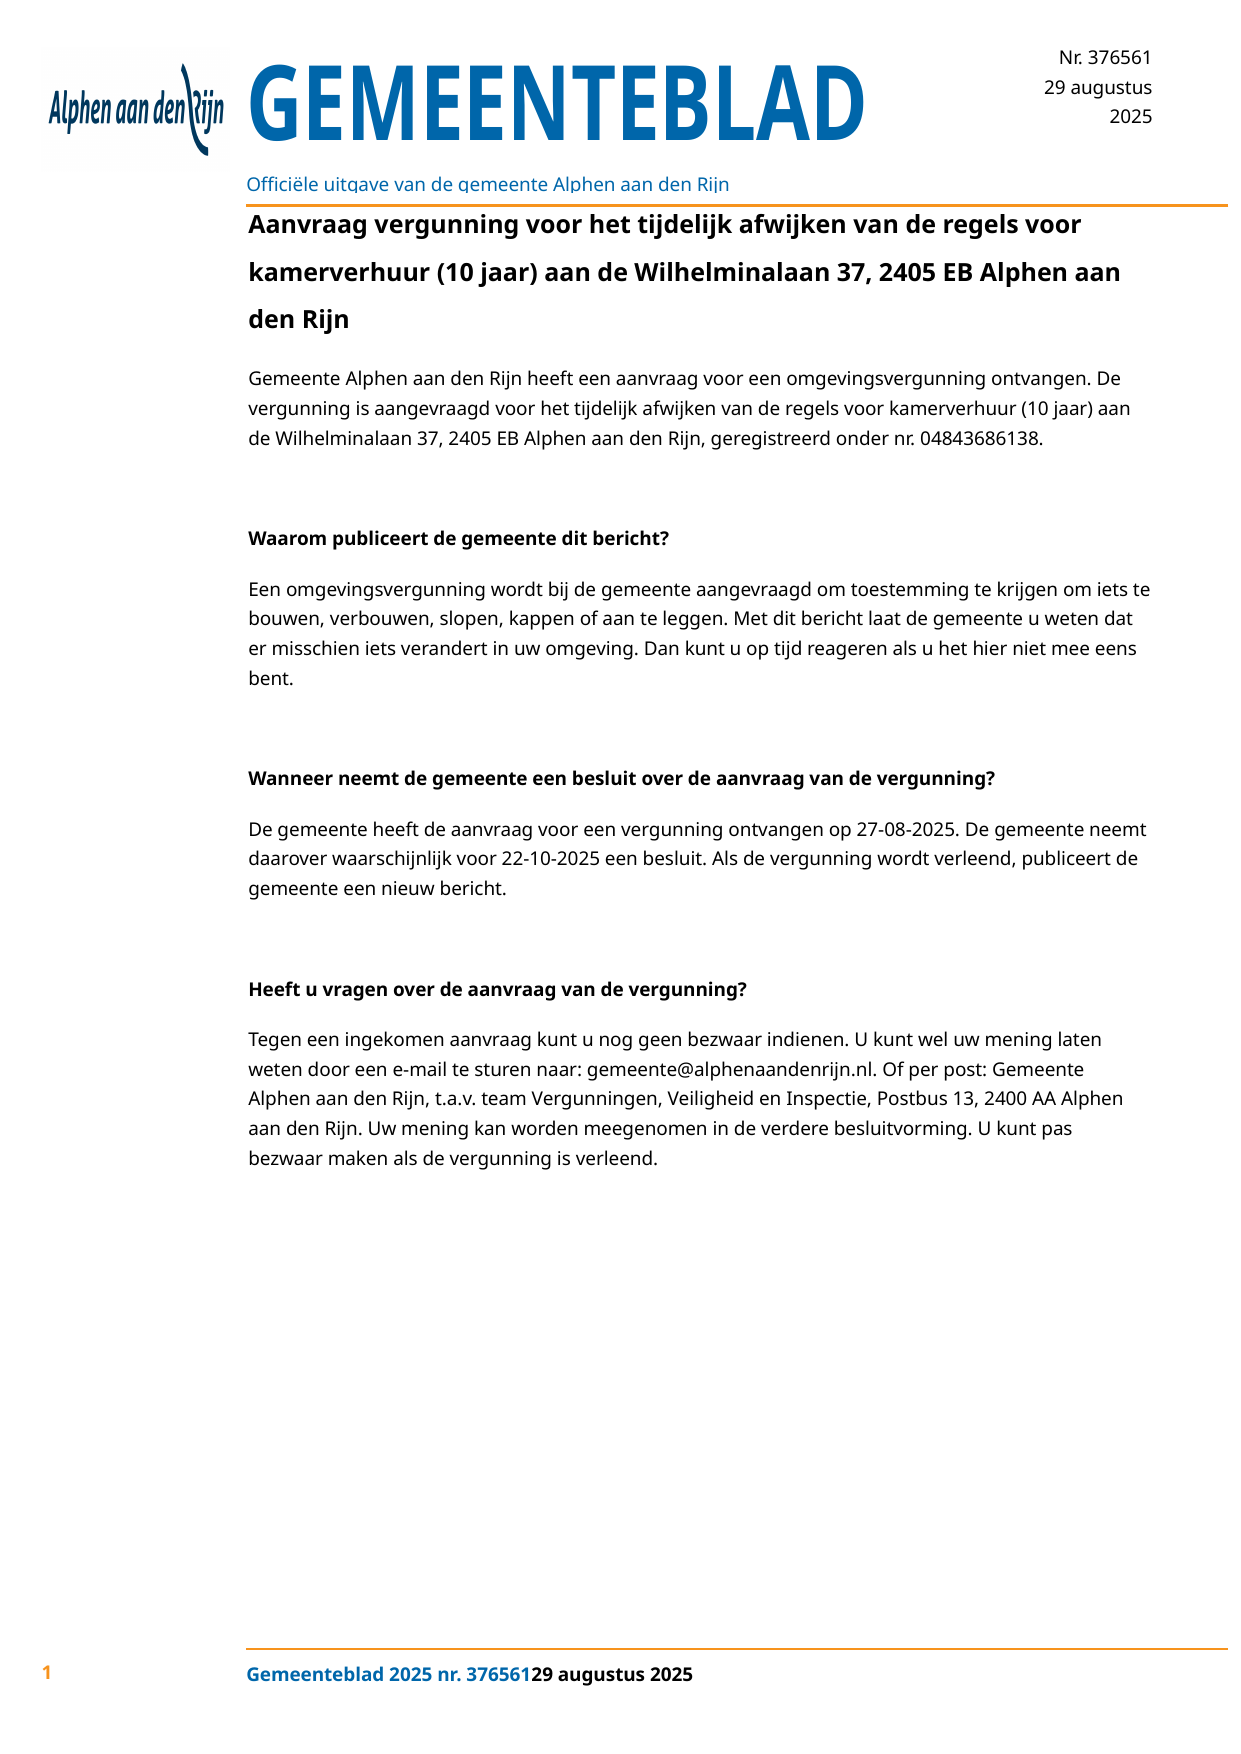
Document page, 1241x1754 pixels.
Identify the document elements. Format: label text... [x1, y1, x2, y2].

text Aanvraag vergunning voor het tijdelijk afwijken van de regels voor kamerverhuur (10 jaar) aan de Wilhelminalaan 37, 2405 EB Alphen aan den Rijn [248, 207, 1152, 336]
picture [41, 47, 231, 172]
text Wanneer neemt de gemeente een besluit over de aanvraag van de vergunning? [248, 766, 1152, 791]
text Gemeente Alphen aan den Rijn heeft een aanvraag voor een omgevingsvergunning ontvangen. De vergunning is aangevraagd voor het tijdelijk afwijken van de regels voor kamerverhuur (10 jaar) aan de Wilhelminalaan 37, 2405 EB Alphen aan den Rijn, geregistreerd onder nr. 04843686138. [248, 366, 1152, 450]
text Een omgevingsvergunning wordt bij de gemeente aangevraagd om toestemming te krijgen om iets te bouwen, verbouwen, slopen, kappen of aan te leggen. Met dit bericht laat de gemeente u weten dat er misschien iets verandert in uw omgeving. Dan kunt u op tijd reageren als u het hier niet mee eens bent. [248, 576, 1152, 690]
text Heeft u vragen over de aanvraag van de vergunning? [248, 976, 1152, 1002]
text De gemeente heeft de aanvraag voor een vergunning ontvangen op 27-08-2025. De gemeente neemt daarover waarschijnlijk voor 22-10-2025 een besluit. Als de vergunning wordt verleend, publiceert de gemeente een nieuw bericht. [248, 816, 1152, 901]
text Waarom publiceert de gemeente dit bericht? [248, 526, 1152, 551]
text Tegen een ingekomen aanvraag kunt u nog geen bezwaar indienen. U kunt wel uw mening laten weten door een e-mail te sturen naar: gemeente@alphenaandenrijn.nl. Of per post: Gemeente Alphen aan den Rijn, t.a.v. team Vergunningen, Veiligheid en Inspectie, Postbus 13, 2400 AA Alphen aan den Rijn. Uw mening kan worden meegenomen in de verdere besluitvorming. U kunt pas bezwaar maken als de vergunning is verleend. [248, 1026, 1152, 1170]
